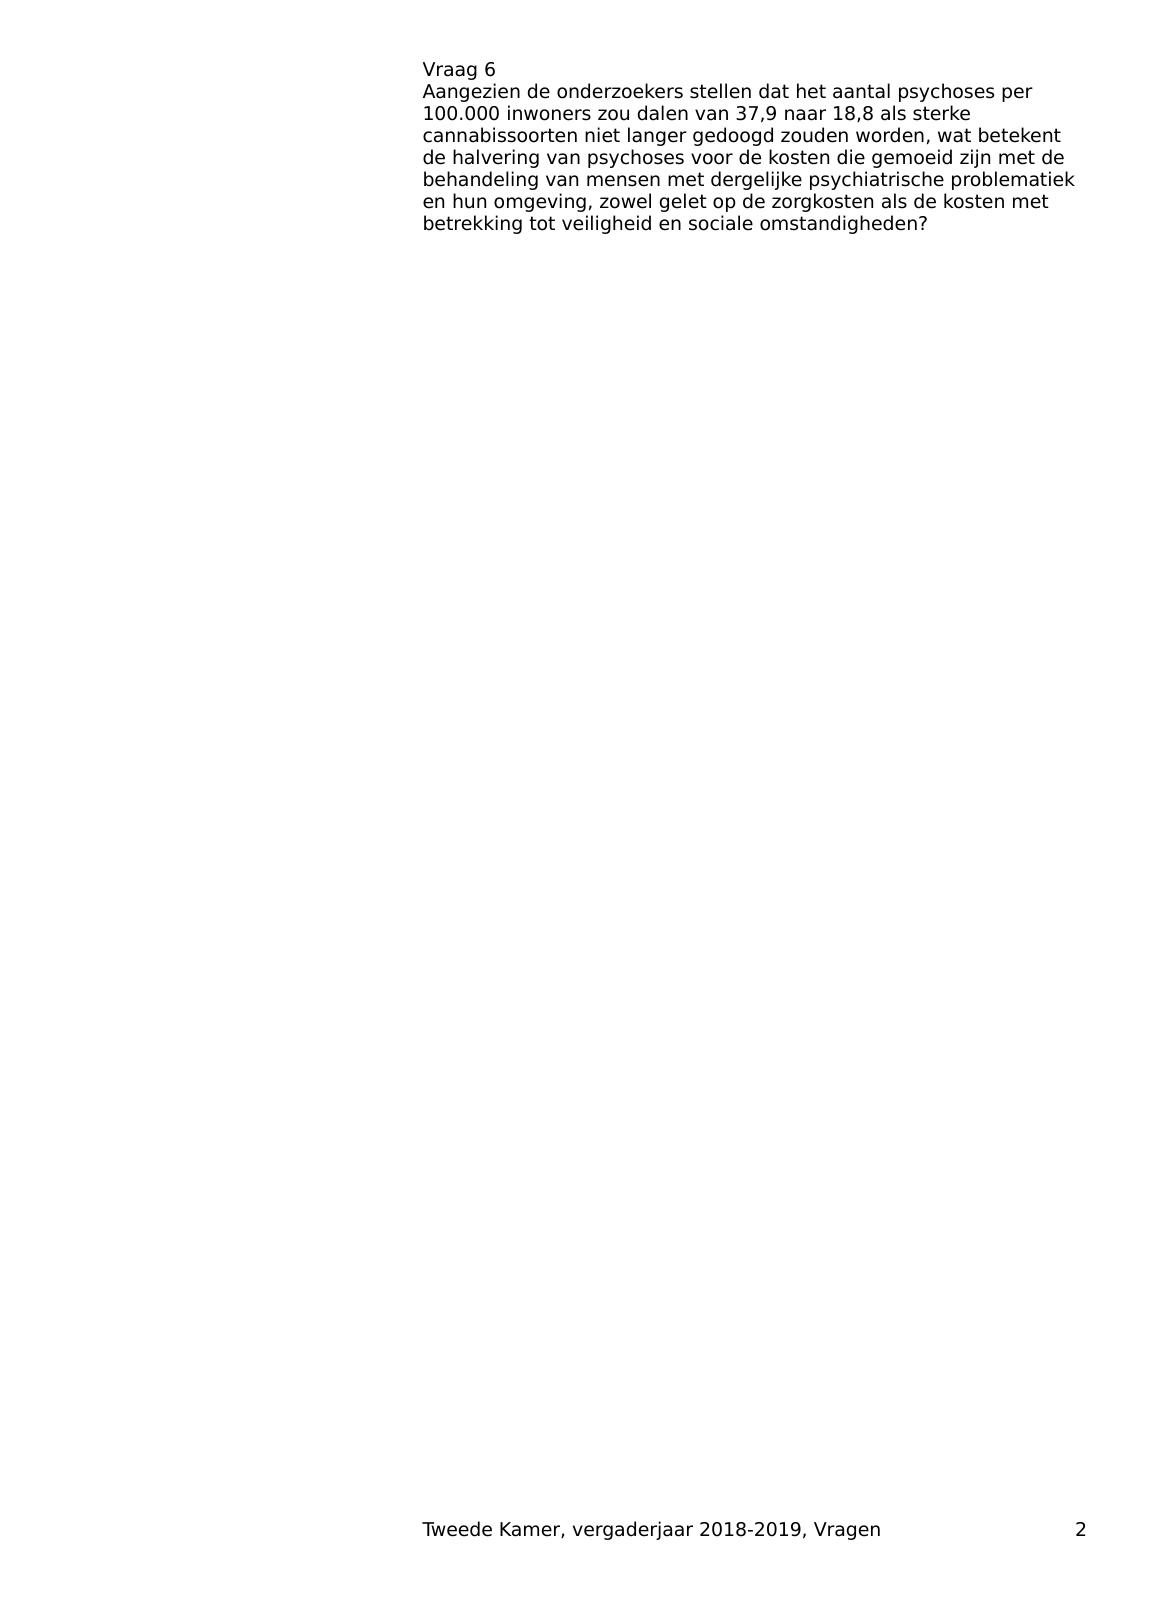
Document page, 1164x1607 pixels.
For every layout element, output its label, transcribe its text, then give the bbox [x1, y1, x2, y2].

text Vraag 6 [422, 59, 1087, 81]
text Aangezien de onderzoekers stellen dat het aantal psychoses per 100.000 inwoners zou dalen van 37,9 naar 18,8 als sterke cannabissoorten niet langer gedoogd zouden worden, wat betekent de halvering van psychoses voor de kosten die gemoeid zijn met de behandeling van mensen met dergelijke psychiatrische problematiek en hun omgeving, zowel gelet op de zorgkosten als de kosten met betrekking tot veiligheid en sociale omstandigheden? [422, 81, 1087, 235]
